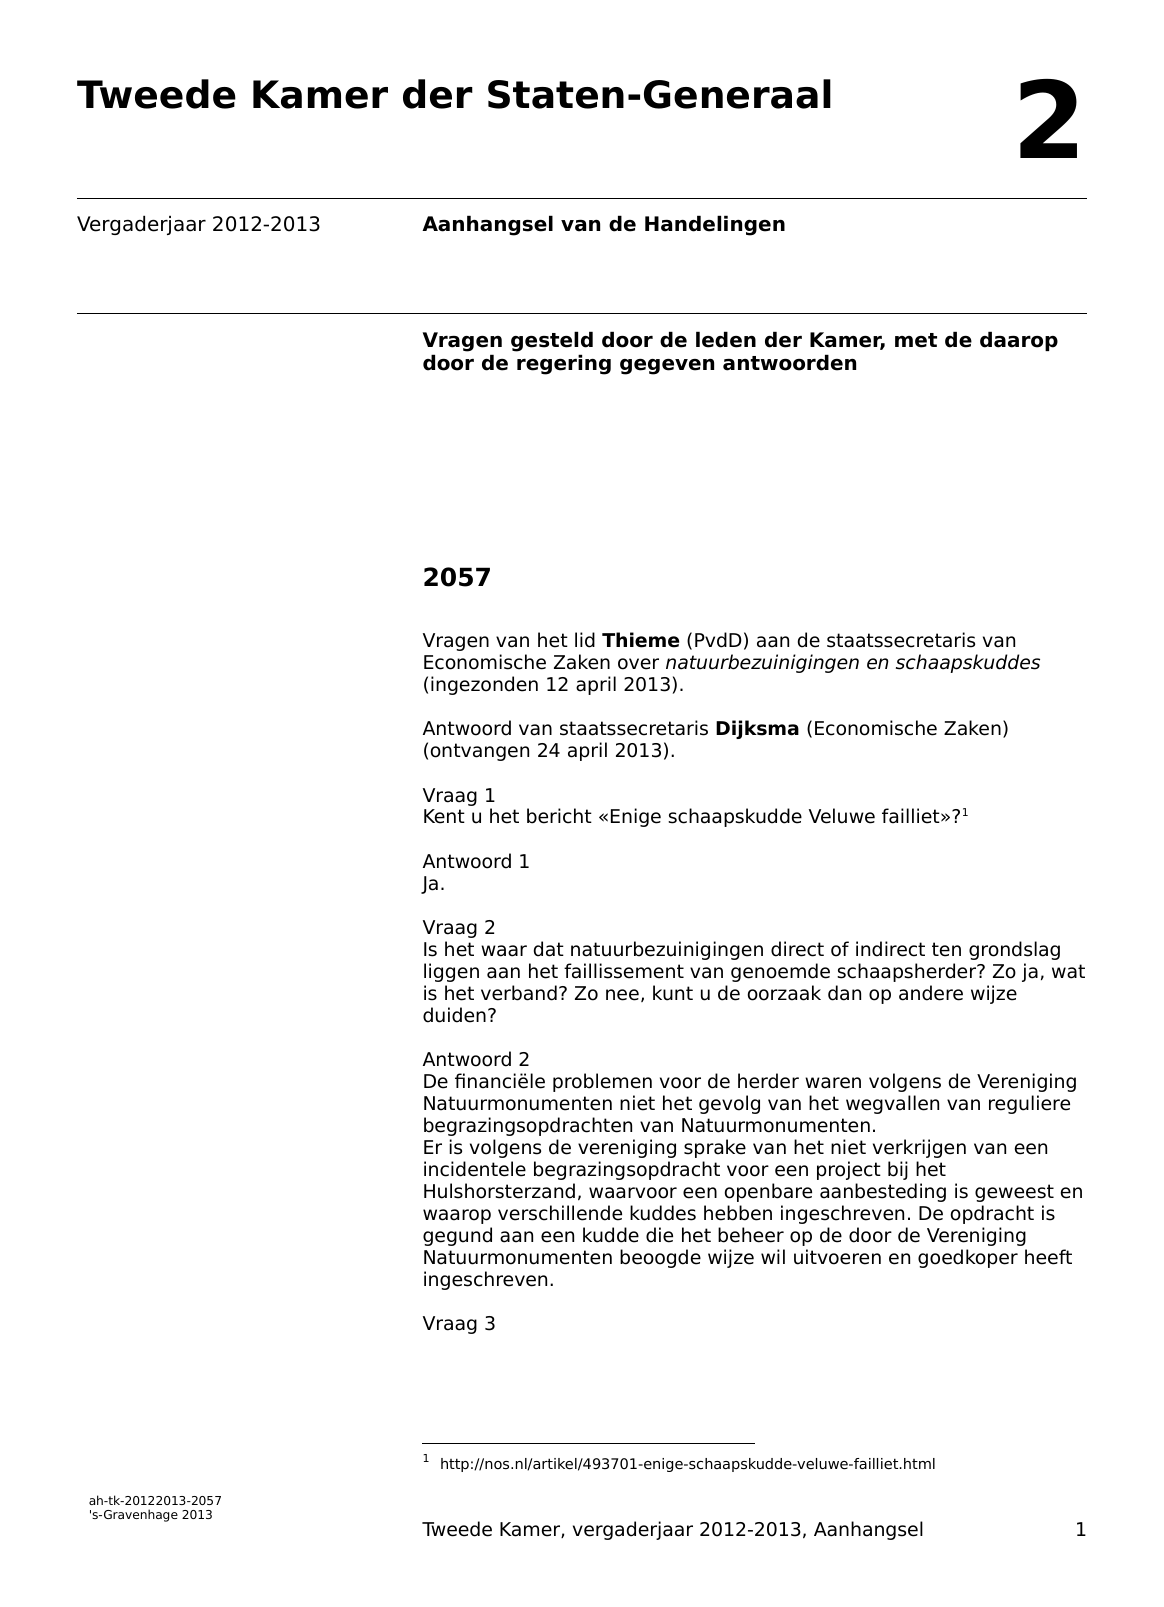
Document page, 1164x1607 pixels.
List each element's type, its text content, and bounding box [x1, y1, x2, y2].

text Antwoord 2 [422, 1049, 1087, 1071]
text Vraag 2 [422, 917, 1087, 939]
table_header Tweede Kamer der Staten-Generaal [77, 59, 886, 198]
table_cell Vergaderjaar 2012-2013 [77, 199, 422, 313]
table_cell Aanhangsel van de Handelingen [422, 199, 1087, 313]
text Antwoord van staatssecretaris Dijksma (Economische Zaken) (ontvangen 24 april 2013). [422, 718, 1087, 762]
table_cell [77, 314, 422, 375]
text http://nos.nl/artikel/493701-enige-schaapskudde-veluwe-failliet.html [422, 1452, 1087, 1474]
table_cell Vragen gesteld door de leden der Kamer, met de daarop door de regering gegeven antwoorden [422, 314, 1087, 375]
table_header 2 [886, 59, 1087, 198]
text Vragen van het lid Thieme (PvdD) aan de staatssecretaris van Economische Zaken over natuurbezuinigingen en schaapskuddes (ingezonden 12 april 2013). [422, 630, 1087, 696]
text Vraag 1 [422, 784, 1087, 806]
text 2057 [422, 563, 1087, 592]
text Ja. [422, 873, 1087, 894]
text Antwoord 1 [422, 851, 1087, 873]
text De financiële problemen voor de herder waren volgens de Vereniging Natuurmonumenten niet het gevolg van het wegvallen van reguliere begrazingsopdrachten van Natuurmonumenten. [422, 1071, 1087, 1137]
text Er is volgens de vereniging sprake van het niet verkrijgen van een incidentele begrazingsopdracht voor een project bij het Hulshorsterzand, waarvoor een openbare aanbesteding is geweest en waarop verschillende kuddes hebben ingeschreven. De opdracht is gegund aan een kudde die het beheer op de door de Vereniging Natuurmonumenten beoogde wijze wil uitvoeren en goedkoper heeft ingeschreven. [422, 1137, 1087, 1291]
text Vraag 3 [422, 1313, 1087, 1335]
text Is het waar dat natuurbezuinigingen direct of indirect ten grondslag liggen aan het faillissement van genoemde schaapsherder? Zo ja, wat is het verband? Zo nee, kunt u de oorzaak dan op andere wijze duiden? [422, 939, 1087, 1027]
text ah-tk-20122013-2057 [88, 1494, 323, 1508]
text 's-Gravenhage 2013 [88, 1508, 323, 1522]
text Kent u het bericht «Enige schaapskudde Veluwe failliet»? [422, 806, 1087, 828]
